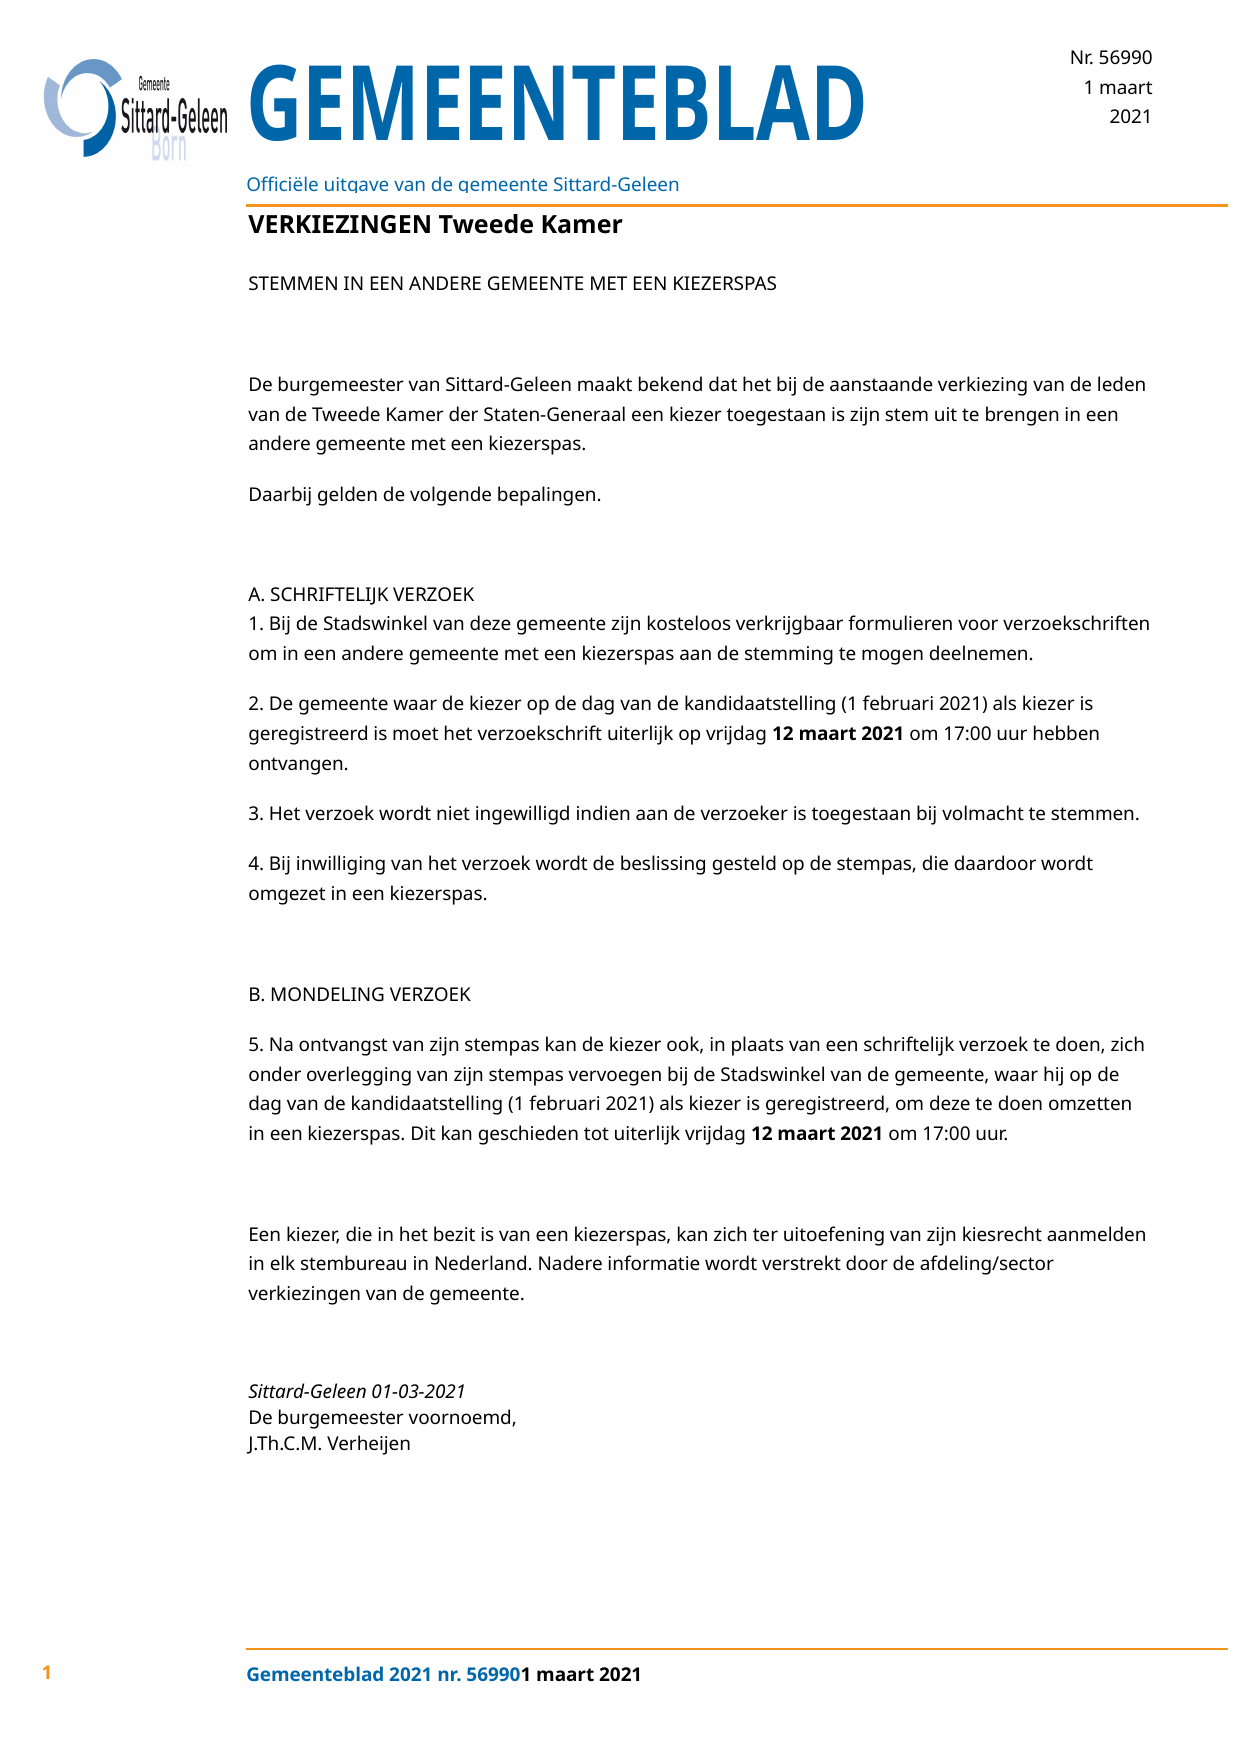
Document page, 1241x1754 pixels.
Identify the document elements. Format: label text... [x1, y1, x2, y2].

text 4. Bij inwilliging van het verzoek wordt de beslissing gesteld op de stempas, die daardoor wordt omgezet in een kiezerspas. [248, 851, 1152, 906]
text 3. Het verzoek wordt niet ingewilligd indien aan de verzoeker is toegestaan bij volmacht te stemmen. [248, 800, 1152, 826]
text VERKIEZINGEN Tweede Kamer [248, 207, 1152, 241]
text De burgemeester van Sittard-Geleen maakt bekend dat het bij de aanstaande verkiezing van de leden van de Tweede Kamer der Staten-Generaal een kiezer toegestaan is zijn stem uit te brengen in een andere gemeente met een kiezerspas. [248, 371, 1152, 456]
text 5. Na ontvangst van zijn stempas kan de kiezer ook, in plaats van een schriftelijk verzoek te doen, zich onder overlegging van zijn stempas vervoegen bij de Stadswinkel van de gemeente, waar hij op de dag van de kandidaatstelling (1 februari 2021) als kiezer is geregistreerd, om deze te doen omzetten in een kiezerspas. Dit kan geschieden tot uiterlijk vrijdag 12 maart 2021 om 17:00 uur. [248, 1031, 1152, 1146]
text B. MONDELING VERZOEK [248, 981, 1152, 1007]
text 2. De gemeente waar de kiezer op de dag van de kandidaatstelling (1 februari 2021) als kiezer is geregistreerd is moet het verzoekschrift uiterlijk op vrijdag 12 maart 2021 om 17:00 uur hebben ontvangen. [248, 691, 1152, 776]
text Daarbij gelden de volgende bepalingen. [248, 481, 1152, 506]
text De burgemeester voornoemd, [248, 1404, 1152, 1430]
text J.Th.C.M. Verheijen [248, 1430, 1152, 1456]
table_header A. SCHRIFTELIJK VERZOEK [248, 582, 1152, 607]
text 1. Bij de Stadswinkel van deze gemeente zijn kosteloos verkrijgbaar formulieren voor verzoekschriften om in een andere gemeente met een kiezerspas aan de stemming te mogen deelnemen. [248, 611, 1152, 666]
text STEMMEN IN EEN ANDERE GEMEENTE MET EEN KIEZERSPAS [248, 270, 1152, 296]
text Sittard-Geleen 01-03-2021 [248, 1378, 1152, 1404]
picture [41, 47, 231, 172]
text Een kiezer, die in het bezit is van een kiezerspas, kan zich ter uitoefening van zijn kiesrecht aanmelden in elk stembureau in Nederland. Nadere informatie wordt verstrekt door de afdeling/sector verkiezingen van de gemeente. [248, 1221, 1152, 1306]
